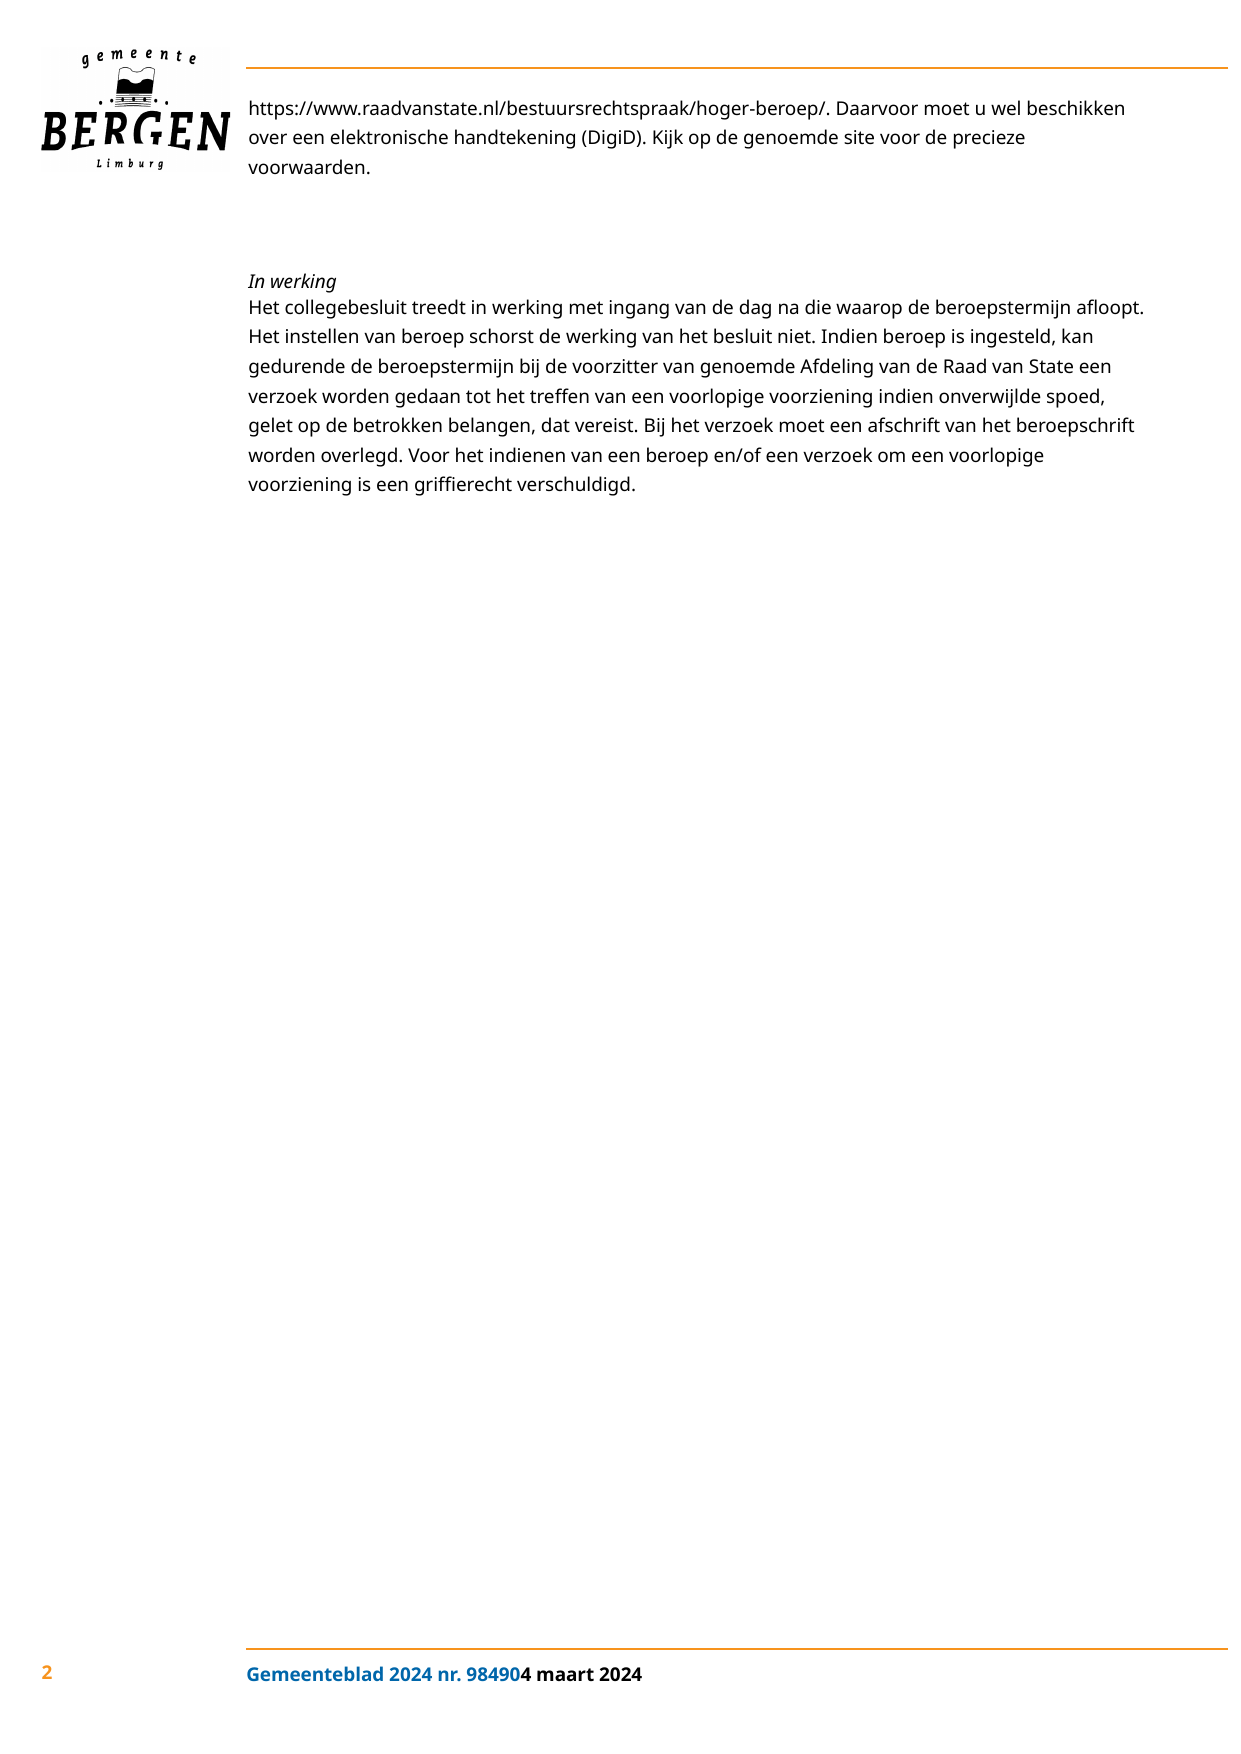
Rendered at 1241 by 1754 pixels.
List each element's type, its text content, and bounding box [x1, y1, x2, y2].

text Het collegebesluit treedt in werking met ingang van de dag na die waarop de beroepstermijn afloopt. Het instellen van beroep schorst de werking van het besluit niet. Indien beroep is ingesteld, kan gedurende de beroepstermijn bij de voorzitter van genoemde Afdeling van de Raad van State een verzoek worden gedaan tot het treffen van een voorlopige voorziening indien onverwijlde spoed, gelet op de betrokken belangen, dat vereist. Bij het verzoek moet een afschrift van het beroepschrift worden overlegd. Voor het indienen van een beroep en/of een verzoek om een voorlopige voorziening is een griffierecht verschuldigd. [248, 294, 1152, 497]
text In werking [248, 268, 1152, 294]
text https://www.raadvanstate.nl/bestuursrechtspraak/hoger-beroep/. Daarvoor moet u wel beschikken over een elektronische handtekening (DigiD). Kijk op de genoemde site voor de precieze voorwaarden. [248, 95, 1152, 180]
picture [41, 47, 231, 172]
